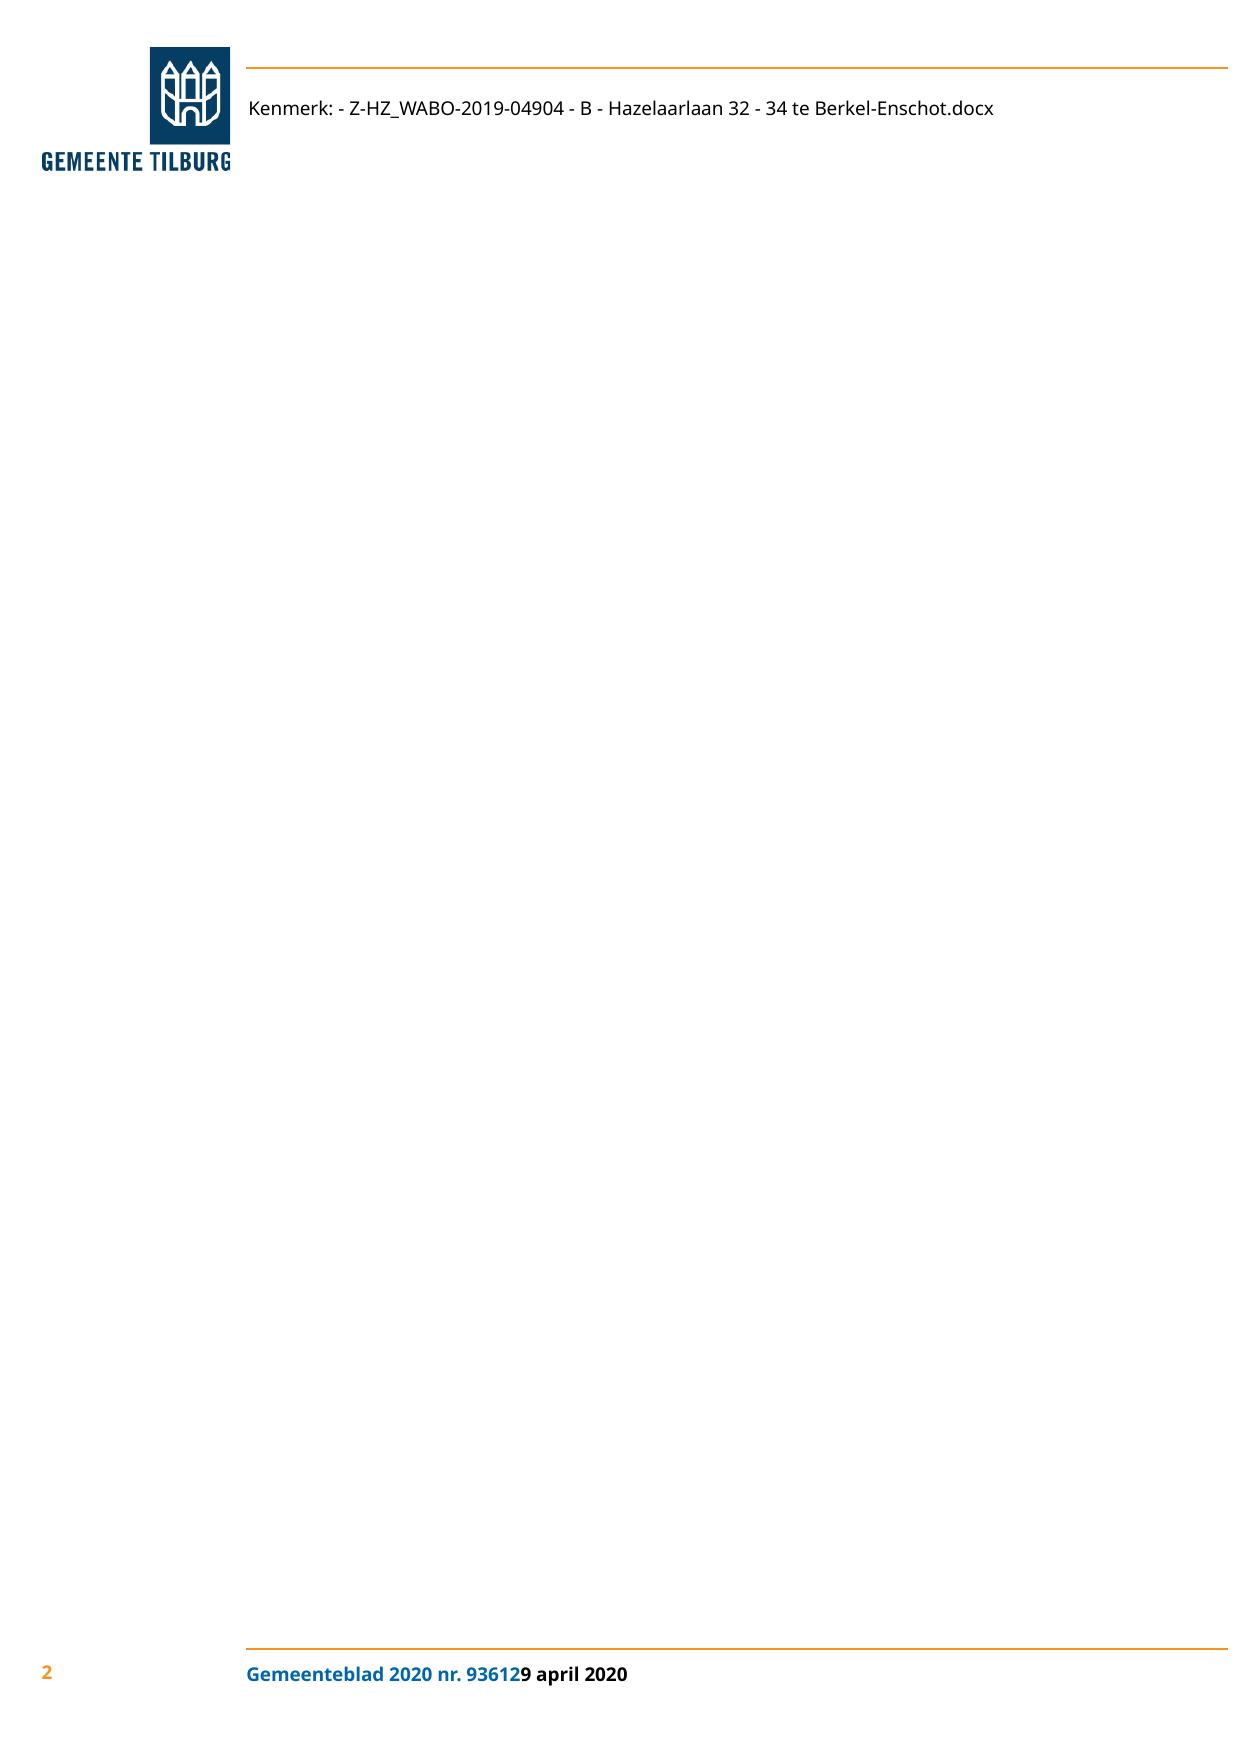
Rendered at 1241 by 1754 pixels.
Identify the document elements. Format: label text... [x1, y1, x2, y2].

picture [41, 47, 231, 172]
text Kenmerk: - Z-HZ_WABO-2019-04904 - B - Hazelaarlaan 32 - 34 te Berkel-Enschot.docx [248, 95, 1152, 121]
